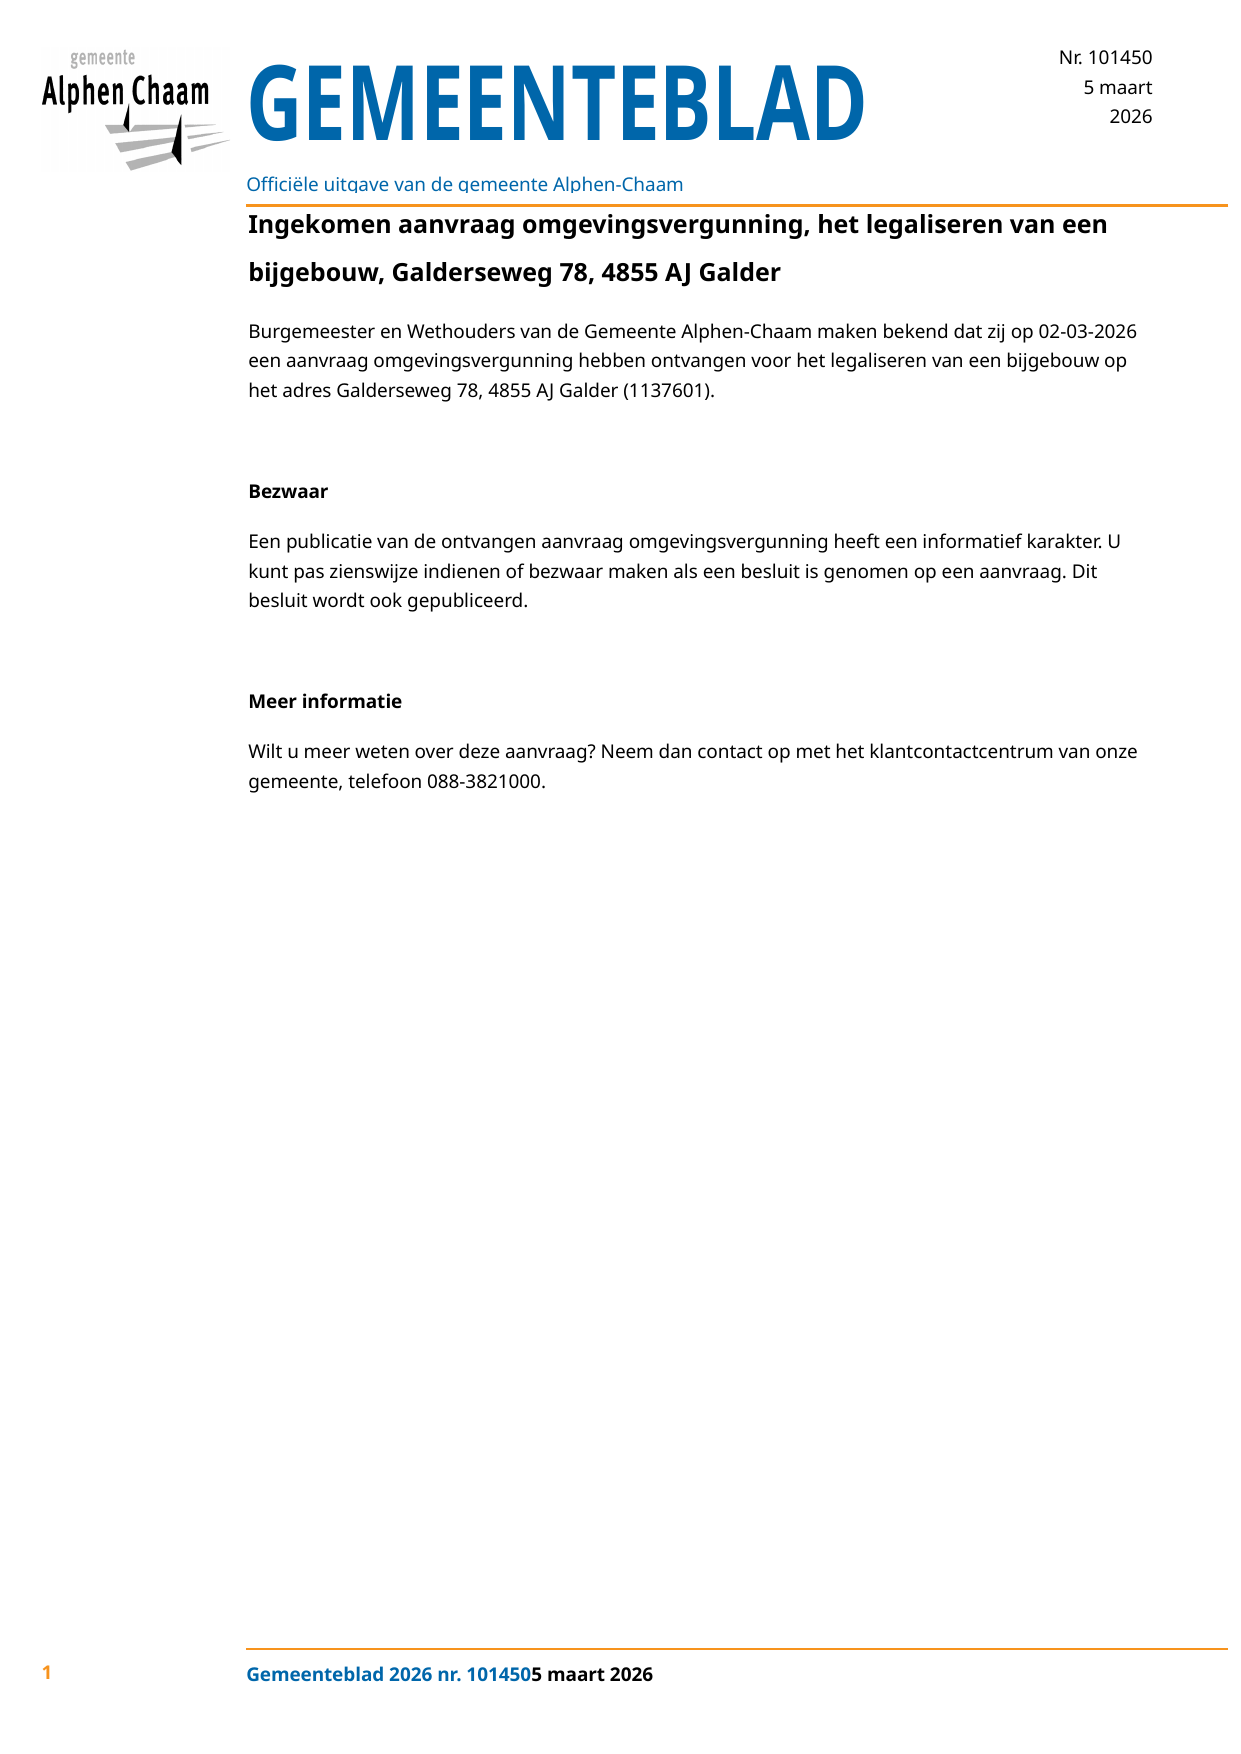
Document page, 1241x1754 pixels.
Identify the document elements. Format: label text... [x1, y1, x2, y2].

text Burgemeester en Wethouders van de Gemeente Alphen-Chaam maken bekend dat zij op 02-03-2026 een aanvraag omgevingsvergunning hebben ontvangen voor het legaliseren van een bijgebouw op het adres Galderseweg 78, 4855 AJ Galder (1137601). [248, 318, 1152, 403]
text Een publicatie van de ontvangen aanvraag omgevingsvergunning heeft een informatief karakter. U kunt pas zienswijze indienen of bezwaar maken als een besluit is genomen op een aanvraag. Dit besluit wordt ook gepubliceerd. [248, 528, 1152, 613]
text Meer informatie [248, 688, 1152, 714]
text Bezwaar [248, 478, 1152, 504]
picture [41, 47, 231, 172]
text Ingekomen aanvraag omgevingsvergunning, het legaliseren van een bijgebouw, Galderseweg 78, 4855 AJ Galder [248, 207, 1152, 288]
text Wilt u meer weten over deze aanvraag? Neem dan contact op met het klantcontactcentrum van onze gemeente, telefoon 088-3821000. [248, 739, 1152, 794]
